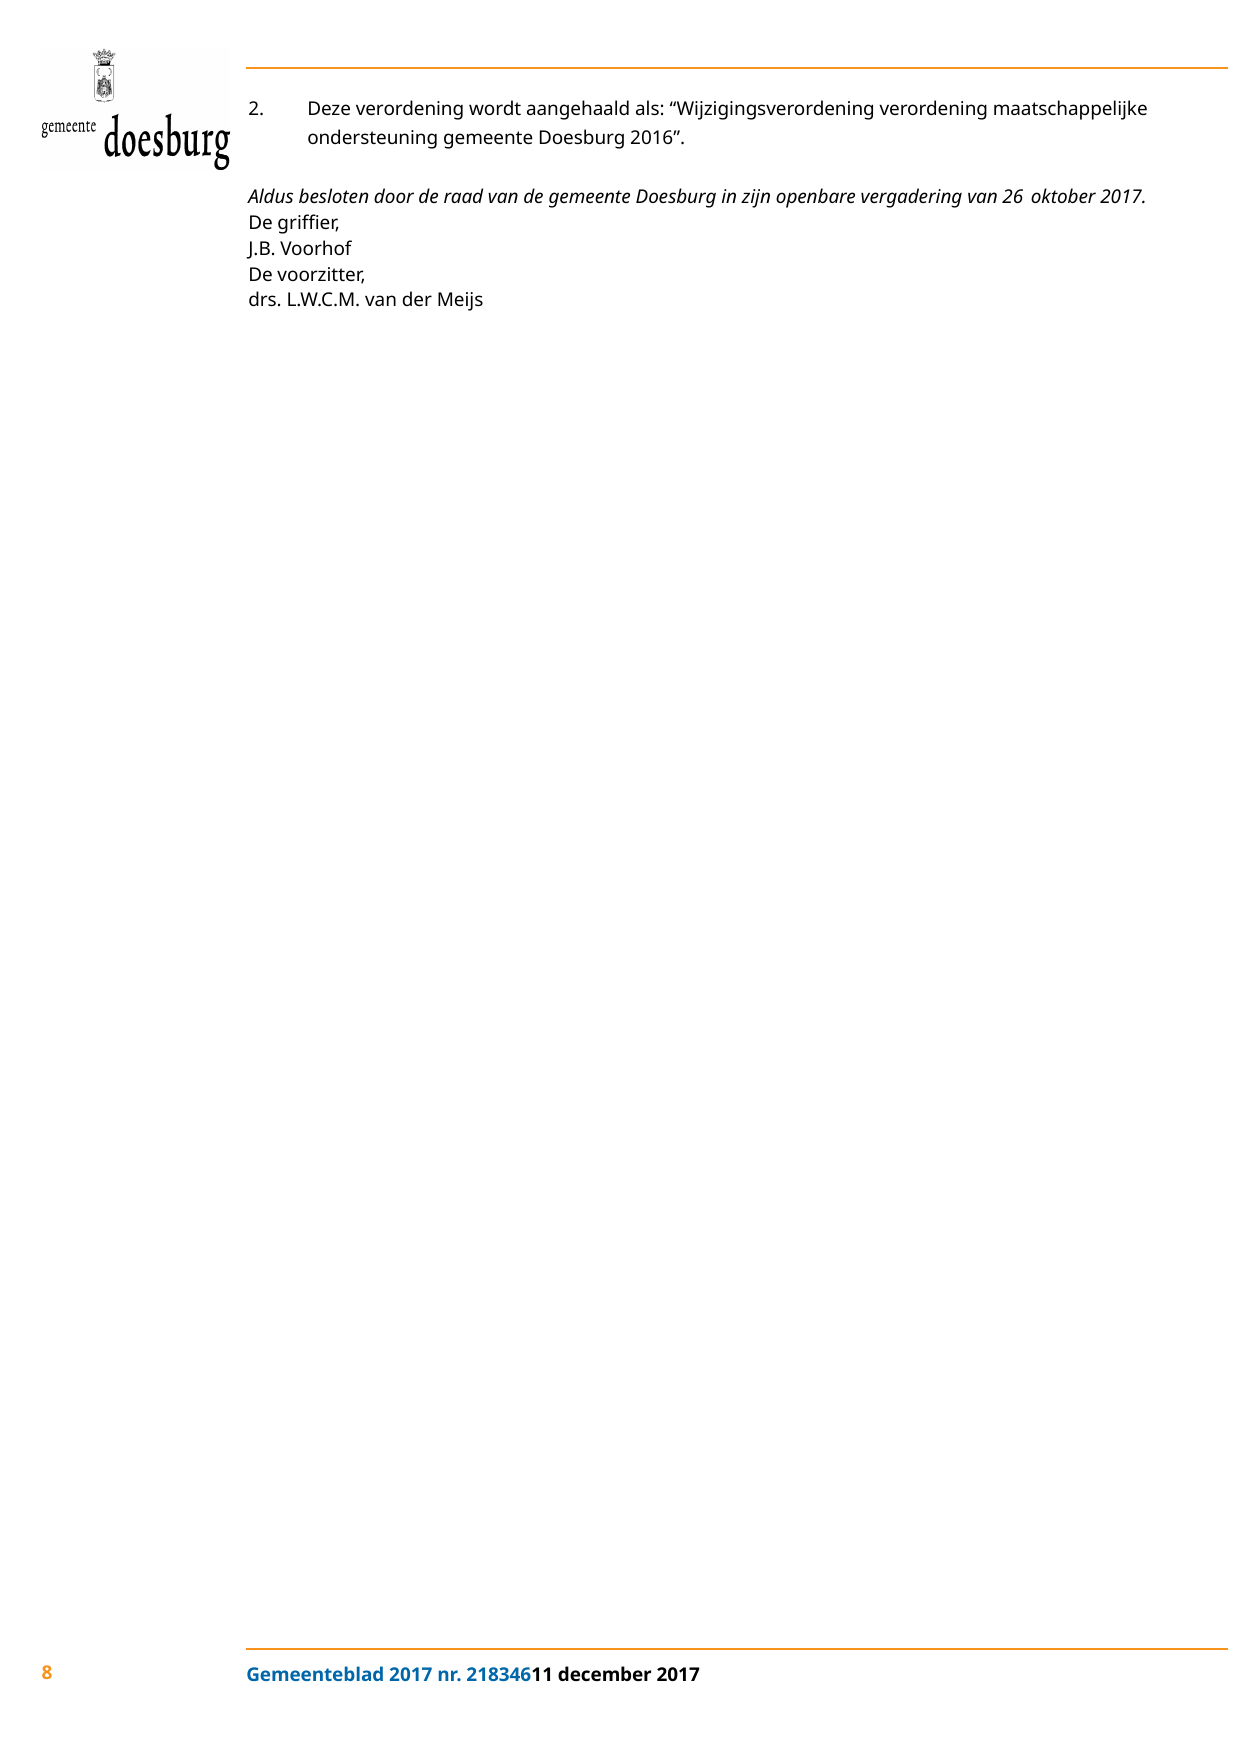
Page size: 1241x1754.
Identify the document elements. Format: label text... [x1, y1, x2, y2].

text J.B. Voorhof [248, 235, 1152, 261]
picture [41, 47, 231, 172]
text De griffier, [248, 209, 1152, 235]
text Aldus besloten door de raad van de gemeente Doesburg in zijn openbare vergadering van 26 oktober 2017. [248, 183, 1152, 209]
text De voorzitter, [248, 261, 1152, 286]
list Deze verordening wordt aangehaald als: “Wijzigingsverordening verordening maatschappelijke ondersteuning gemeente Doesburg 2016”. [248, 95, 1152, 150]
text drs. L.W.C.M. van der Meijs [248, 286, 1152, 312]
